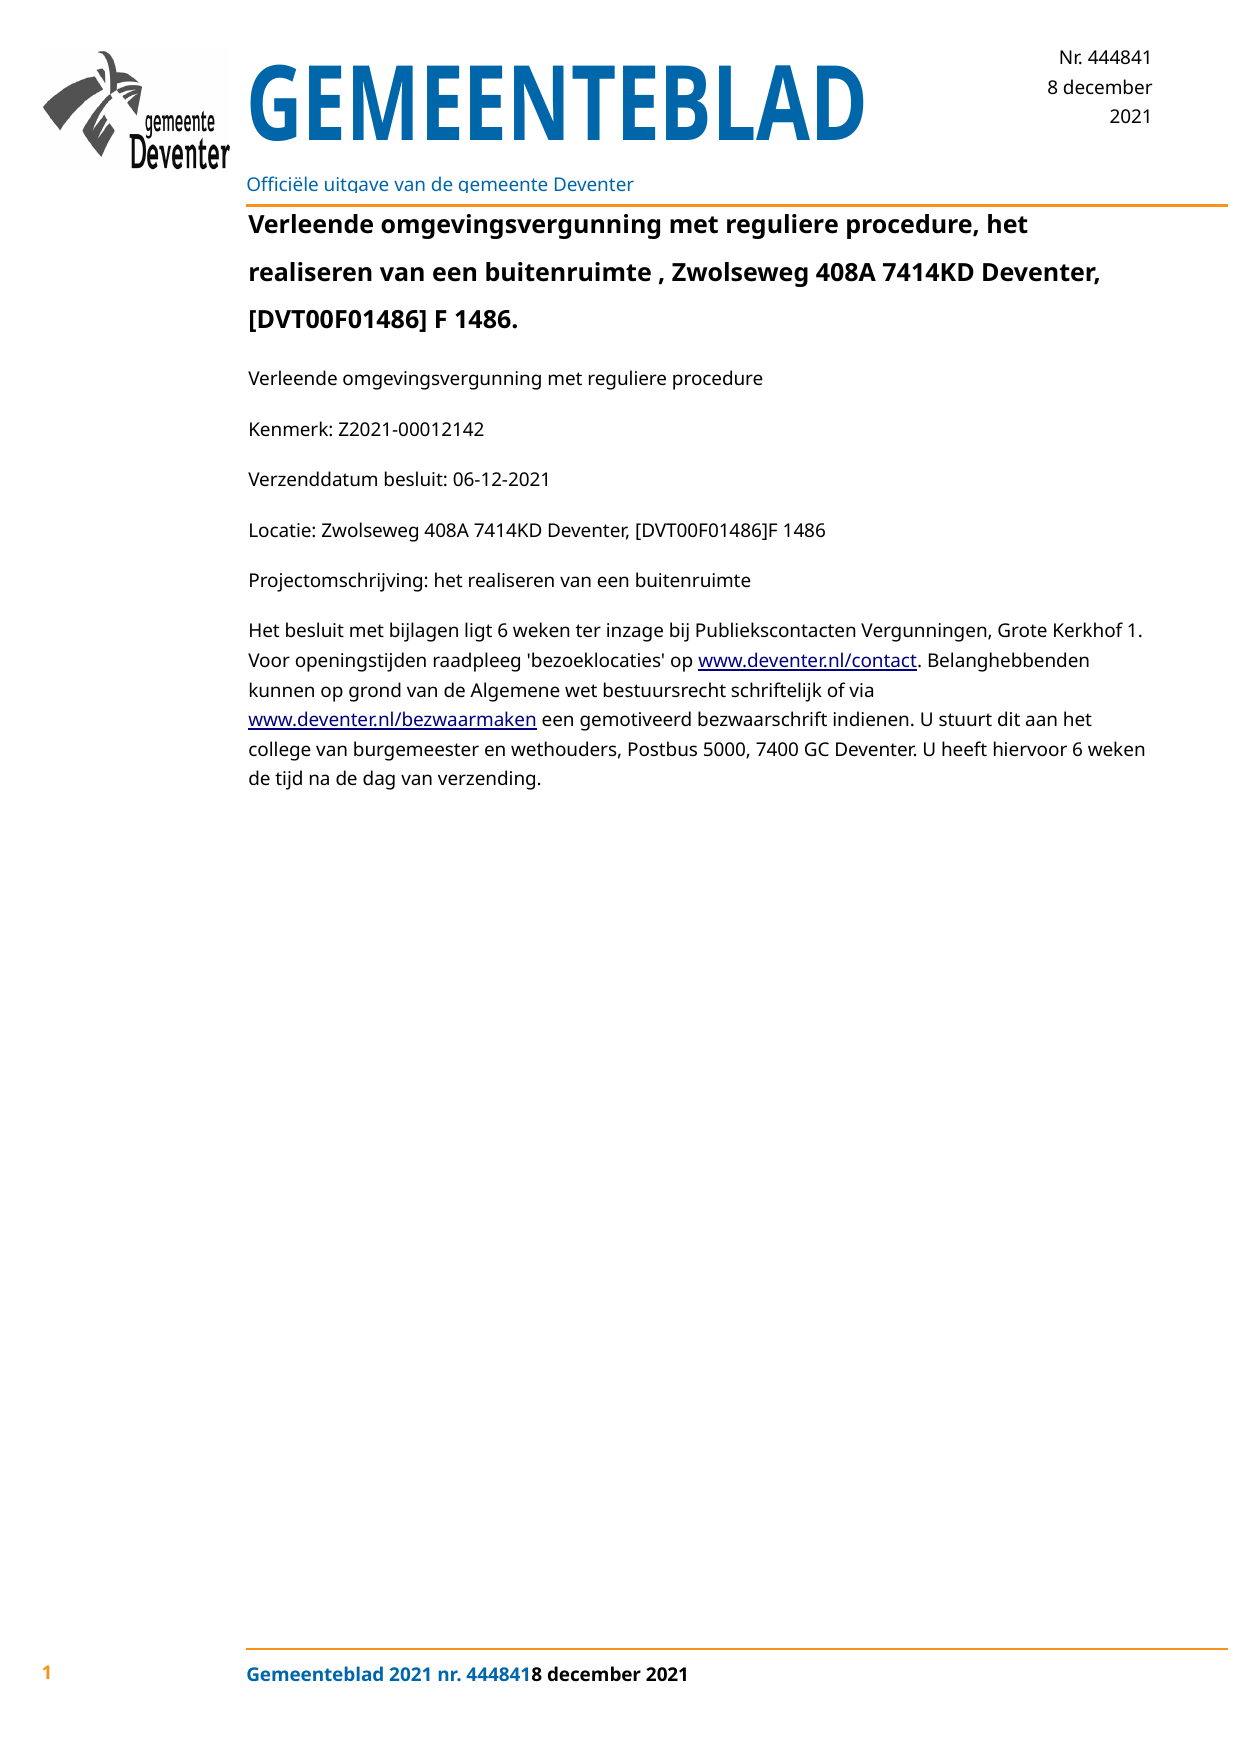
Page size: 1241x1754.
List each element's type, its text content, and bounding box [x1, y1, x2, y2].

text Locatie: Zwolseweg 408A 7414KD Deventer, [DVT00F01486]F 1486 [248, 517, 1152, 542]
text Projectomschrijving: het realiseren van een buitenruimte [248, 567, 1152, 593]
text Verzenddatum besluit: 06-12-2021 [248, 466, 1152, 492]
picture [41, 47, 231, 172]
text Verleende omgevingsvergunning met reguliere procedure, het realiseren van een buitenruimte , Zwolseweg 408A 7414KD Deventer, [DVT00F01486] F 1486. [248, 207, 1152, 336]
text Het besluit met bijlagen ligt 6 weken ter inzage bij Publiekscontacten Vergunningen, Grote Kerkhof 1. Voor openingstijden raadpleeg 'bezoeklocaties' op www.deventer.nl/contact. Belanghebbenden kunnen op grond van de Algemene wet bestuursrecht schriftelijk of via www.deventer.nl/bezwaarmaken een gemotiveerd bezwaarschrift indienen. U stuurt dit aan het college van burgemeester en wethouders, Postbus 5000, 7400 GC Deventer. U heeft hiervoor 6 weken de tijd na de dag van verzending. [248, 618, 1152, 791]
text Kenmerk: Z2021-00012142 [248, 416, 1152, 442]
text Verleende omgevingsvergunning met reguliere procedure [248, 366, 1152, 391]
